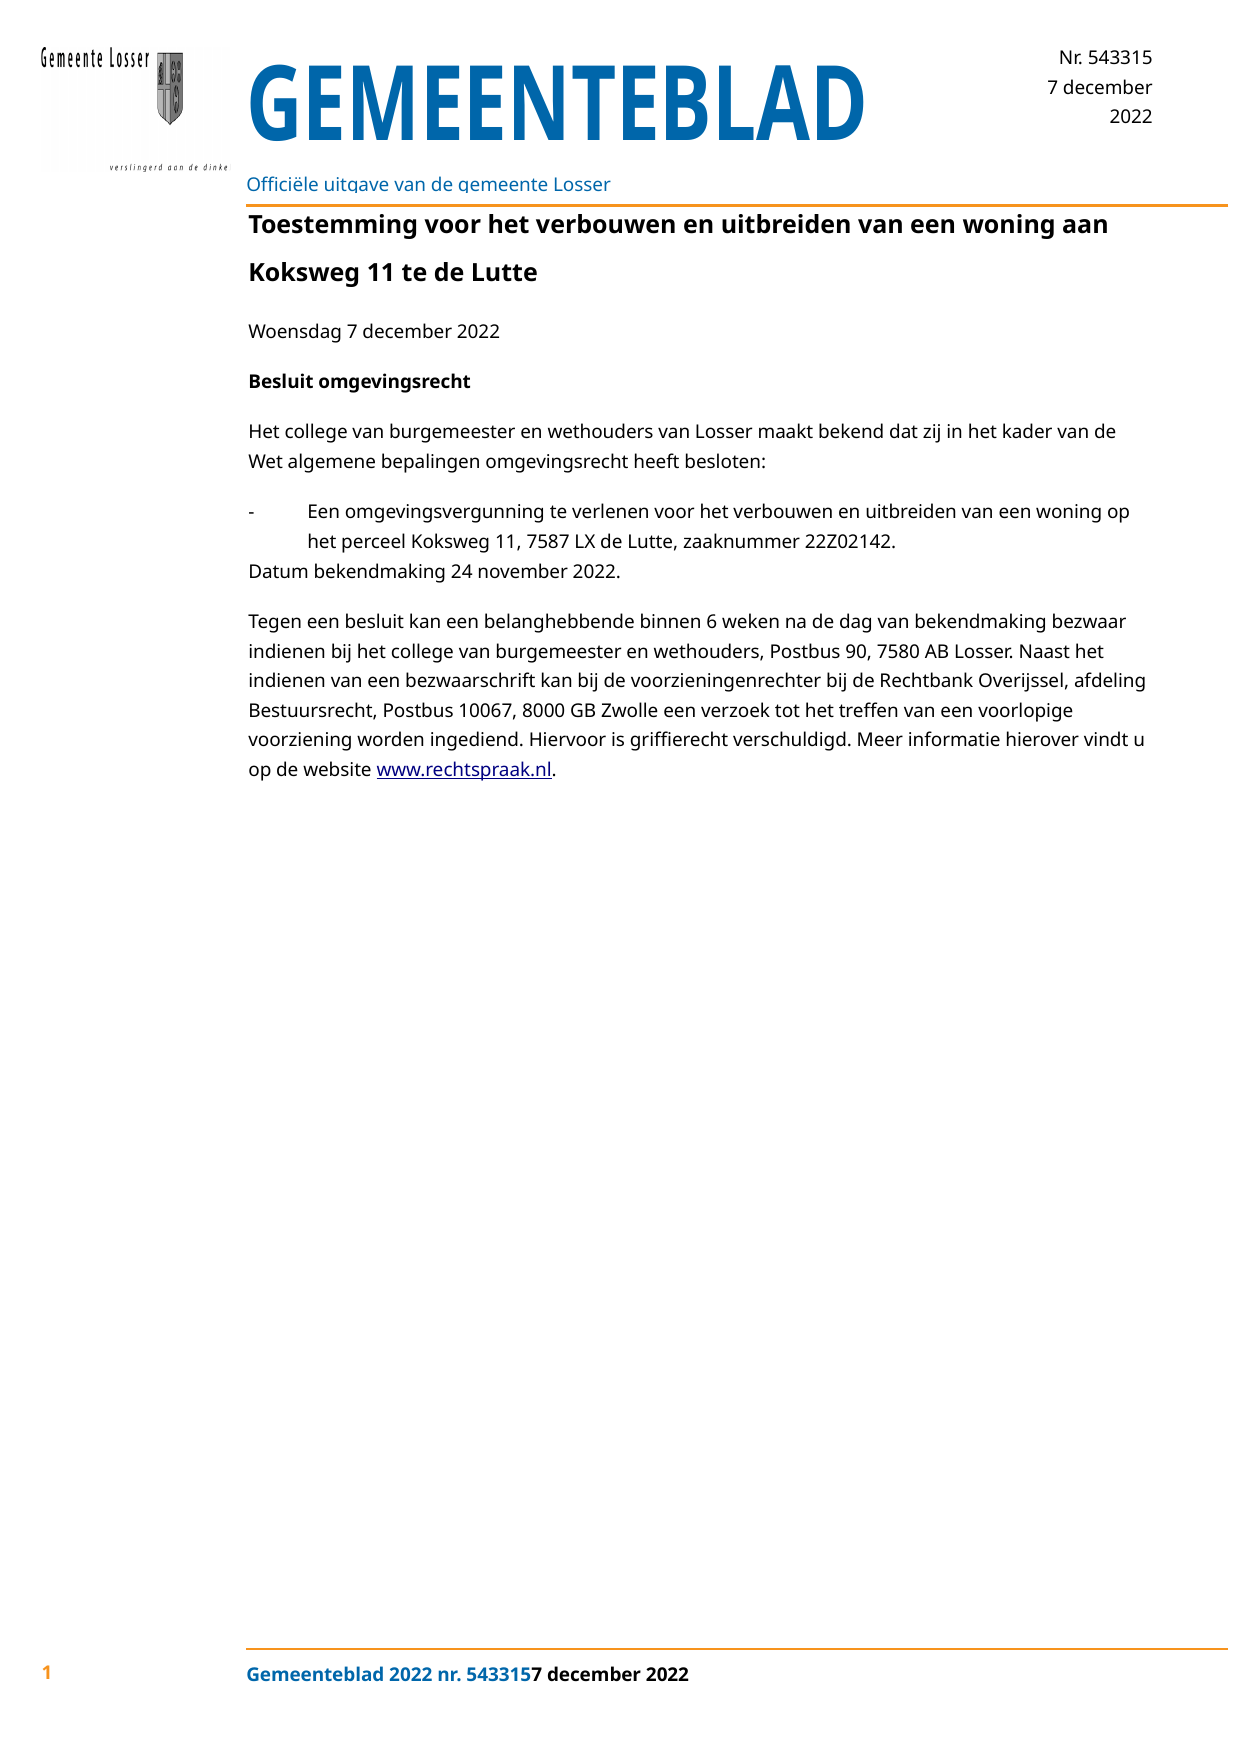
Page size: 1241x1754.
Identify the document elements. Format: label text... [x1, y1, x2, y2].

picture [41, 47, 231, 172]
text Toestemming voor het verbouwen en uitbreiden van een woning aan Koksweg 11 te de Lutte [248, 207, 1152, 288]
text Datum bekendmaking 24 november 2022. [248, 558, 1152, 584]
text Woensdag 7 december 2022 [248, 318, 1152, 344]
text Het college van burgemeester en wethouders van Losser maakt bekend dat zij in het kader van de Wet algemene bepalingen omgevingsrecht heeft besloten: [248, 419, 1152, 474]
text Tegen een besluit kan een belanghebbende binnen 6 weken na de dag van bekendmaking bezwaar indienen bij het college van burgemeester en wethouders, Postbus 90, 7580 AB Losser. Naast het indienen van een bezwaarschrift kan bij de voorzieningenrechter bij de Rechtbank Overijssel, afdeling Bestuursrecht, Postbus 10067, 8000 GB Zwolle een verzoek tot het treffen van een voorlopige voorziening worden ingediend. Hiervoor is griffierecht verschuldigd. Meer informatie hierover vindt u op de website www.rechtspraak.nl. [248, 608, 1152, 782]
list Een omgevingsvergunning te verlenen voor het verbouwen en uitbreiden van een woning op het perceel Koksweg 11, 7587 LX de Lutte, zaaknummer 22Z02142. [248, 499, 1152, 554]
text Besluit omgevingsrecht [248, 368, 1152, 394]
